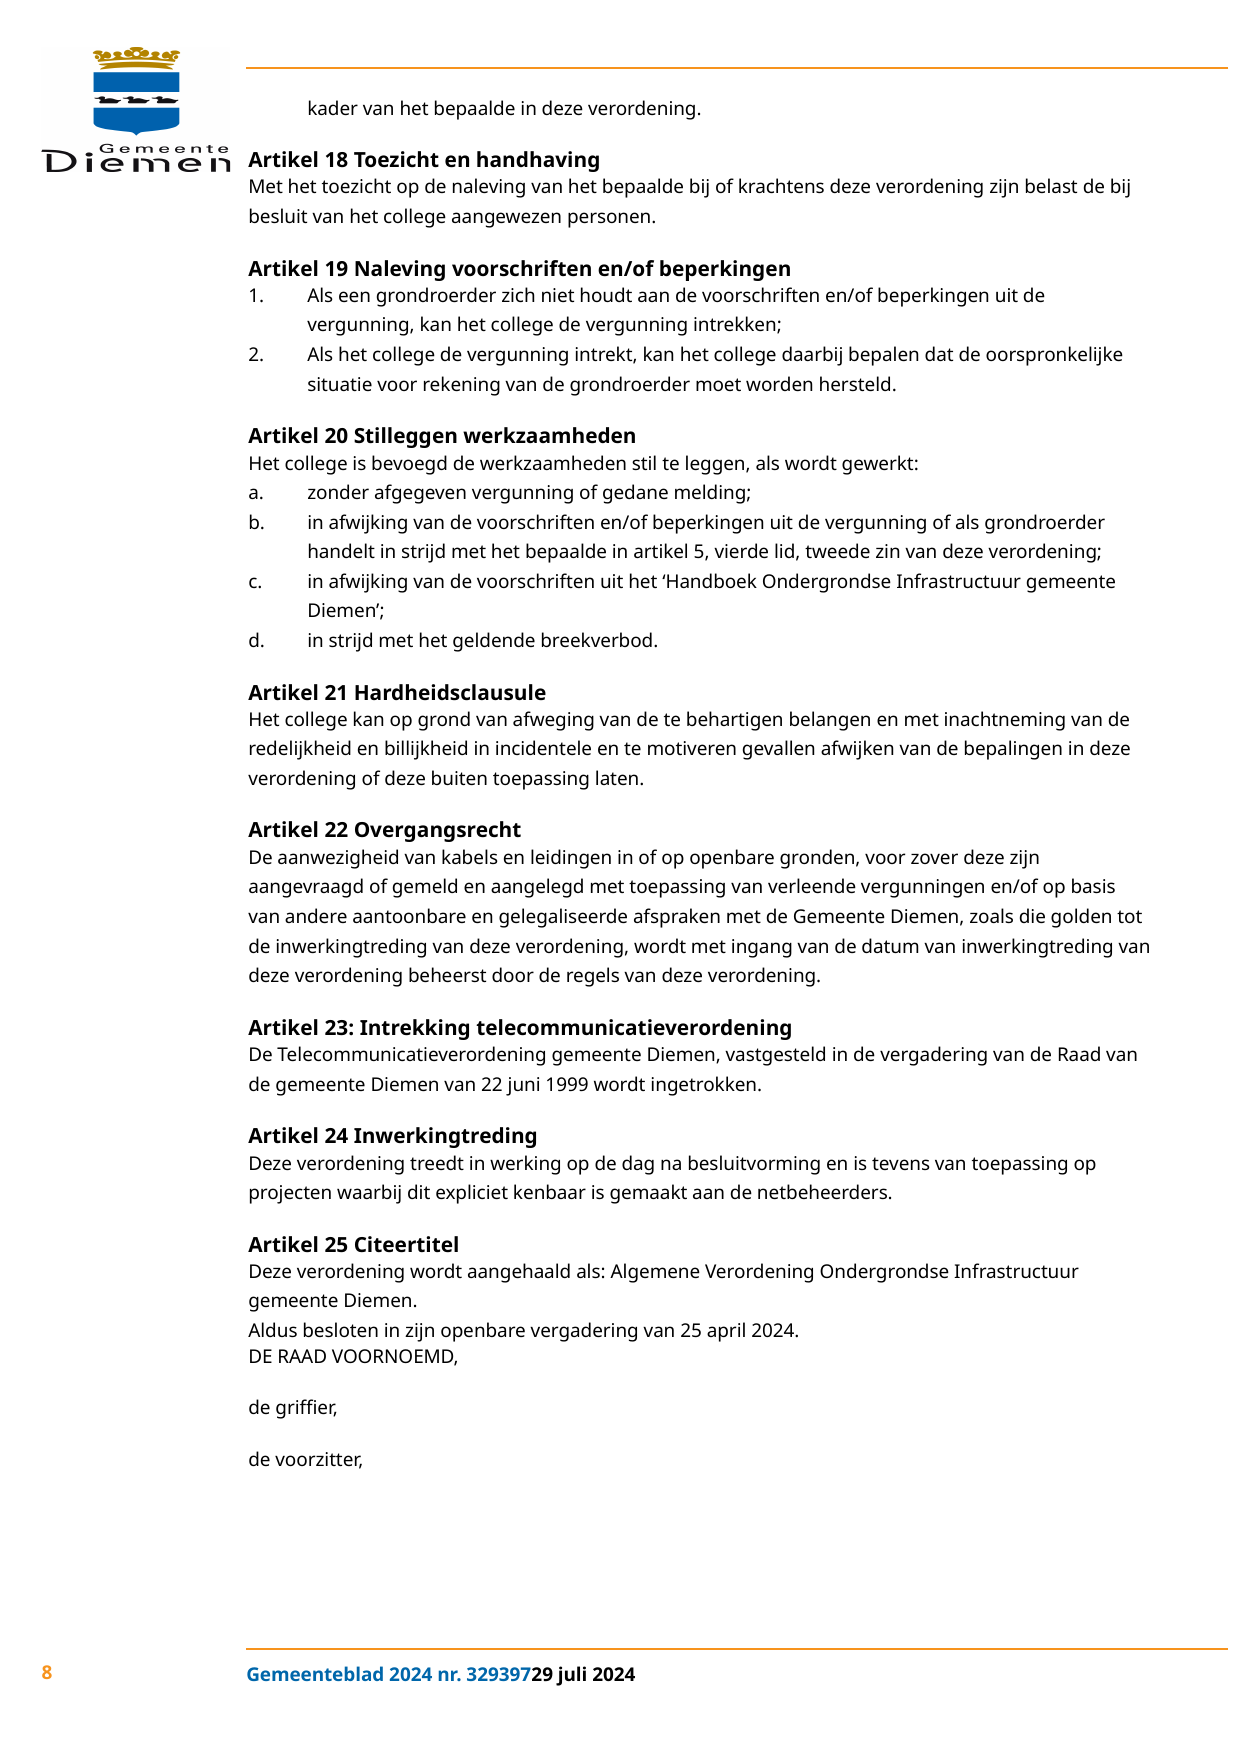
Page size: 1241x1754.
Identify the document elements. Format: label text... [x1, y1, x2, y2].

list in strijd met het geldende breekverbod. [248, 627, 1152, 653]
text Het college kan op grond van afweging van de te behartigen belangen en met inachtneming van de redelijkheid en billijkheid in incidentele en te motiveren gevallen afwijken van de bepalingen in deze verordening of deze buiten toepassing laten. [248, 706, 1152, 791]
list Als het college de vergunning intrekt, kan het college daarbij bepalen dat de oorspronkelijke situatie voor rekening van de grondroerder moet worden hersteld. [248, 341, 1152, 397]
text Artikel 22 Overgangsrecht [248, 816, 1152, 844]
text Artikel 25 Citeertitel [248, 1230, 1152, 1258]
text Artikel 23: Intrekking telecommunicatieverordening [248, 1013, 1152, 1041]
text Artikel 19 Naleving voorschriften en/of beperkingen [248, 254, 1152, 282]
list Als een grondroerder zich niet houdt aan de voorschriften en/of beperkingen uit de vergunning, kan het college de vergunning intrekken; [248, 282, 1152, 337]
text DE RAAD VOORNOEMD, [248, 1343, 1152, 1369]
text Deze verordening treedt in werking op de dag na besluitvorming en is tevens van toepassing op projecten waarbij dit expliciet kenbaar is gemaakt aan de netbeheerders. [248, 1150, 1152, 1205]
list in afwijking van de voorschriften en/of beperkingen uit de vergunning of als grondroerder handelt in strijd met het bepaalde in artikel 5, vierde lid, tweede zin van deze verordening; [248, 509, 1152, 564]
text Artikel 20 Stilleggen werkzaamheden [248, 421, 1152, 450]
text Aldus besloten in zijn openbare vergadering van 25 april 2024. [248, 1317, 1152, 1343]
text Deze verordening wordt aangehaald als: Algemene Verordening Ondergrondse Infrastructuur gemeente Diemen. [248, 1258, 1152, 1313]
text de voorzitter, [248, 1446, 1152, 1472]
text De aanwezigheid van kabels en leidingen in of op openbare gronden, voor zover deze zijn aangevraagd of gemeld en aangelegd met toepassing van verleende vergunningen en/of op basis van andere aantoonbare en gelegaliseerde afspraken met de Gemeente Diemen, zoals die golden tot de inwerkingtreding van deze verordening, wordt met ingang van de datum van inwerkingtreding van deze verordening beheerst door de regels van deze verordening. [248, 844, 1152, 988]
list zonder afgegeven vergunning of gedane melding; [248, 479, 1152, 505]
list kader van het bepaalde in deze verordening. [248, 95, 1152, 121]
text Het college is bevoegd de werkzaamheden stil te leggen, als wordt gewerkt: [248, 450, 1152, 475]
text Artikel 18 Toezicht en handhaving [248, 145, 1152, 174]
text Met het toezicht op de naleving van het bepaalde bij of krachtens deze verordening zijn belast de bij besluit van het college aangewezen personen. [248, 174, 1152, 229]
text Artikel 24 Inwerkingtreding [248, 1121, 1152, 1150]
text Artikel 21 Hardheidsclausule [248, 678, 1152, 706]
picture [41, 47, 231, 172]
text de griffier, [248, 1394, 1152, 1420]
list in afwijking van de voorschriften uit het ‘Handboek Ondergrondse Infrastructuur gemeente Diemen’; [248, 568, 1152, 623]
text De Telecommunicatieverordening gemeente Diemen, vastgesteld in de vergadering van de Raad van de gemeente Diemen van 22 juni 1999 wordt ingetrokken. [248, 1041, 1152, 1097]
